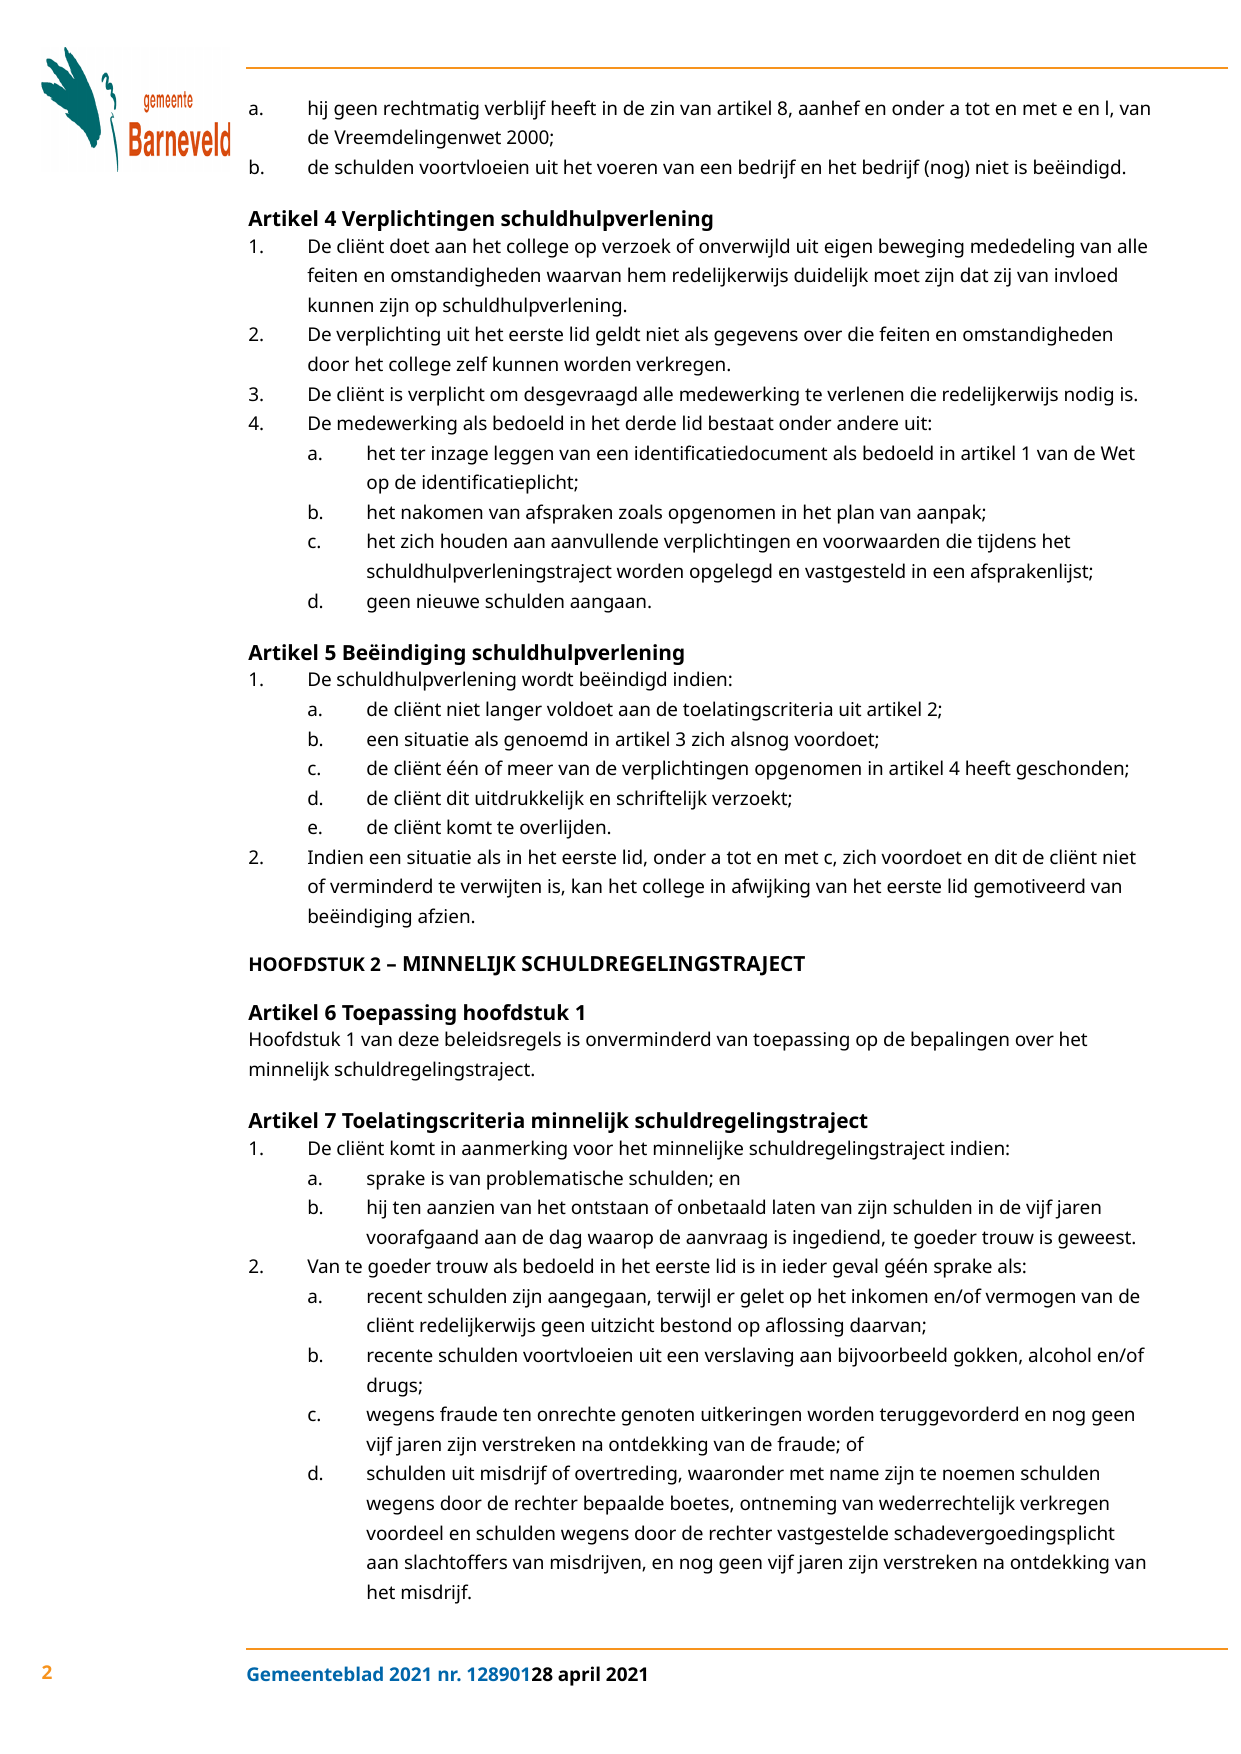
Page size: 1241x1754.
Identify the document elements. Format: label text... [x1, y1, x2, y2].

list De cliënt is verplicht om desgevraagd alle medewerking te verlenen die redelijkerwijs nodig is. [248, 381, 1152, 406]
text Artikel 4 Verplichtingen schuldhulpverlening [248, 204, 1152, 233]
list het nakomen van afspraken zoals opgenomen in het plan van aanpak; [307, 499, 1152, 525]
list hij geen rechtmatig verblijf heeft in de zin van artikel 8, aanhef en onder a tot en met e en l, van de Vreemdelingenwet 2000; [248, 95, 1152, 150]
list Van te goeder trouw als bedoeld in het eerste lid is in ieder geval géén sprake als: [248, 1253, 1152, 1279]
list wegens fraude ten onrechte genoten uitkeringen worden teruggevorderd en nog geen vijf jaren zijn verstreken na ontdekking van de fraude; of [307, 1401, 1152, 1457]
list de cliënt niet langer voldoet aan de toelatingscriteria uit artikel 2; [307, 696, 1152, 722]
text HOOFDSTUK 2 – MINNELIJK SCHULDREGELINGSTRAJECT [248, 949, 1152, 977]
list de cliënt één of meer van de verplichtingen opgenomen in artikel 4 heeft geschonden; [307, 755, 1152, 781]
text Hoofdstuk 1 van deze beleidsregels is onverminderd van toepassing op de bepalingen over het minnelijk schuldregelingstraject. [248, 1027, 1152, 1082]
list de cliënt dit uitdrukkelijk en schriftelijk verzoekt; [307, 785, 1152, 811]
picture [41, 47, 231, 172]
list De medewerking als bedoeld in het derde lid bestaat onder andere uit: [248, 410, 1152, 436]
text Artikel 5 Beëindiging schuldhulpverlening [248, 638, 1152, 667]
list hij ten aanzien van het ontstaan of onbetaald laten van zijn schulden in de vijf jaren voorafgaand aan de dag waarop de aanvraag is ingediend, te goeder trouw is geweest. [307, 1194, 1152, 1249]
list een situatie als genoemd in artikel 3 zich alsnog voordoet; [307, 726, 1152, 752]
list sprake is van problematische schulden; en [307, 1165, 1152, 1190]
list het zich houden aan aanvullende verplichtingen en voorwaarden die tijdens het schuldhulpverleningstraject worden opgelegd en vastgesteld in een afsprakenlijst; [307, 529, 1152, 584]
list recente schulden voortvloeien uit een verslaving aan bijvoorbeeld gokken, alcohol en/of drugs; [307, 1342, 1152, 1397]
list De verplichting uit het eerste lid geldt niet als gegevens over die feiten en omstandigheden door het college zelf kunnen worden verkregen. [248, 322, 1152, 377]
list de schulden voortvloeien uit het voeren van een bedrijf en het bedrijf (nog) niet is beëindigd. [248, 154, 1152, 180]
list geen nieuwe schulden aangaan. [307, 588, 1152, 613]
text Artikel 6 Toepassing hoofdstuk 1 [248, 998, 1152, 1027]
list recent schulden zijn aangegaan, terwijl er gelet op het inkomen en/of vermogen van de cliënt redelijkerwijs geen uitzicht bestond op aflossing daarvan; [307, 1283, 1152, 1338]
list het ter inzage leggen van een identificatiedocument als bedoeld in artikel 1 van de Wet op de identificatieplicht; [307, 440, 1152, 495]
text Artikel 7 Toelatingscriteria minnelijk schuldregelingstraject [248, 1107, 1152, 1135]
list Indien een situatie als in het eerste lid, onder a tot en met c, zich voordoet en dit de cliënt niet of verminderd te verwijten is, kan het college in afwijking van het eerste lid gemotiveerd van beëindiging afzien. [248, 844, 1152, 929]
list De cliënt doet aan het college op verzoek of onverwijld uit eigen beweging mededeling van alle feiten en omstandigheden waarvan hem redelijkerwijs duidelijk moet zijn dat zij van invloed kunnen zijn op schuldhulpverlening. [248, 233, 1152, 318]
list De cliënt komt in aanmerking voor het minnelijke schuldregelingstraject indien: [248, 1135, 1152, 1161]
list de cliënt komt te overlijden. [307, 814, 1152, 840]
list De schuldhulpverlening wordt beëindigd indien: [248, 667, 1152, 692]
list schulden uit misdrijf of overtreding, waaronder met name zijn te noemen schulden wegens door de rechter bepaalde boetes, ontneming van wederrechtelijk verkregen voordeel en schulden wegens door de rechter vastgestelde schadevergoedingsplicht aan slachtoffers van misdrijven, en nog geen vijf jaren zijn verstreken na ontdekking van het misdrijf. [307, 1461, 1152, 1604]
